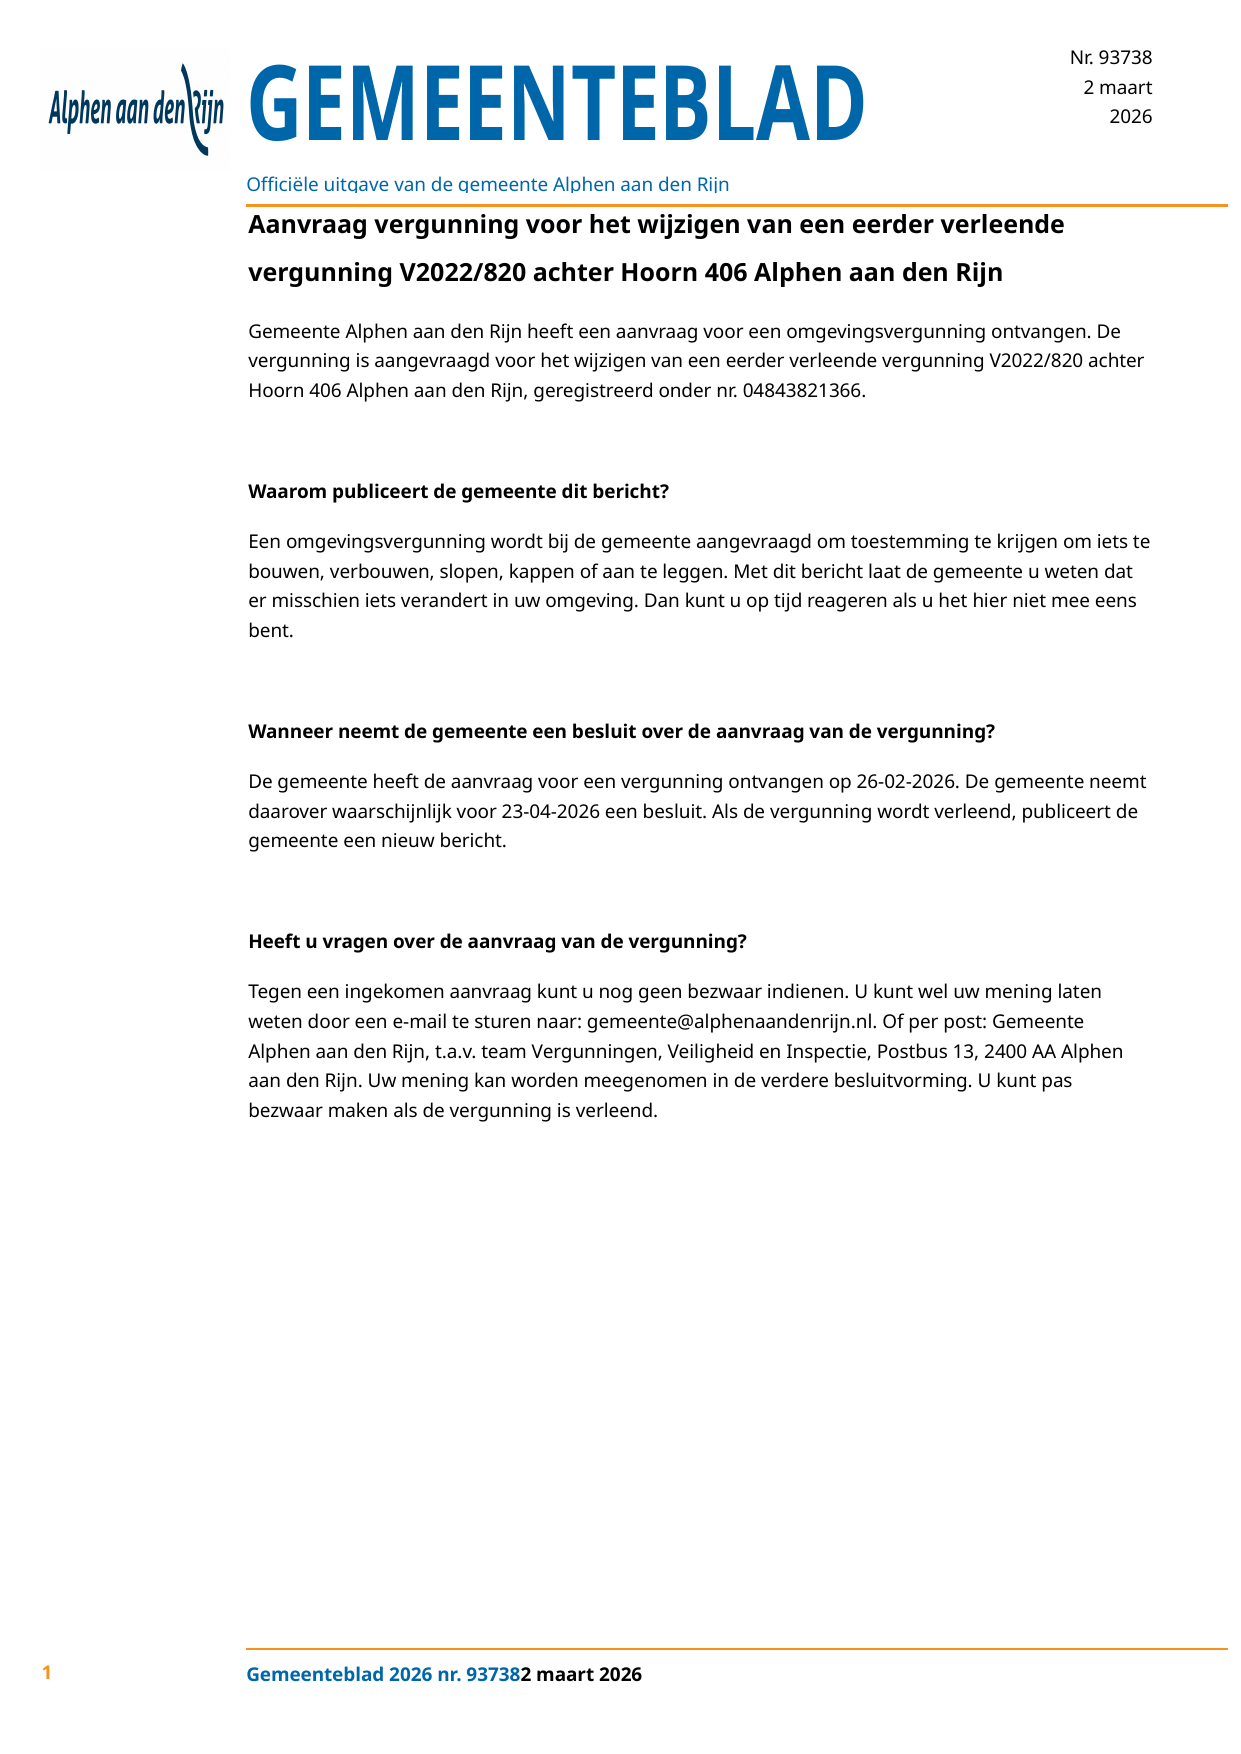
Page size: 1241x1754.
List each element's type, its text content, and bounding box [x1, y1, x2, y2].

text Tegen een ingekomen aanvraag kunt u nog geen bezwaar indienen. U kunt wel uw mening laten weten door een e-mail te sturen naar: gemeente@alphenaandenrijn.nl. Of per post: Gemeente Alphen aan den Rijn, t.a.v. team Vergunningen, Veiligheid en Inspectie, Postbus 13, 2400 AA Alphen aan den Rijn. Uw mening kan worden meegenomen in de verdere besluitvorming. U kunt pas bezwaar maken als de vergunning is verleend. [248, 979, 1152, 1123]
text Een omgevingsvergunning wordt bij de gemeente aangevraagd om toestemming te krijgen om iets te bouwen, verbouwen, slopen, kappen of aan te leggen. Met dit bericht laat de gemeente u weten dat er misschien iets verandert in uw omgeving. Dan kunt u op tijd reageren als u het hier niet mee eens bent. [248, 528, 1152, 643]
text Gemeente Alphen aan den Rijn heeft een aanvraag voor een omgevingsvergunning ontvangen. De vergunning is aangevraagd voor het wijzigen van een eerder verleende vergunning V2022/820 achter Hoorn 406 Alphen aan den Rijn, geregistreerd onder nr. 04843821366. [248, 318, 1152, 403]
text Waarom publiceert de gemeente dit bericht? [248, 478, 1152, 504]
text Heeft u vragen over de aanvraag van de vergunning? [248, 928, 1152, 954]
text Wanneer neemt de gemeente een besluit over de aanvraag van de vergunning? [248, 718, 1152, 744]
picture [41, 47, 231, 172]
text Aanvraag vergunning voor het wijzigen van een eerder verleende vergunning V2022/820 achter Hoorn 406 Alphen aan den Rijn [248, 207, 1152, 288]
text De gemeente heeft de aanvraag voor een vergunning ontvangen op 26-02-2026. De gemeente neemt daarover waarschijnlijk voor 23-04-2026 een besluit. Als de vergunning wordt verleend, publiceert de gemeente een nieuw bericht. [248, 768, 1152, 853]
